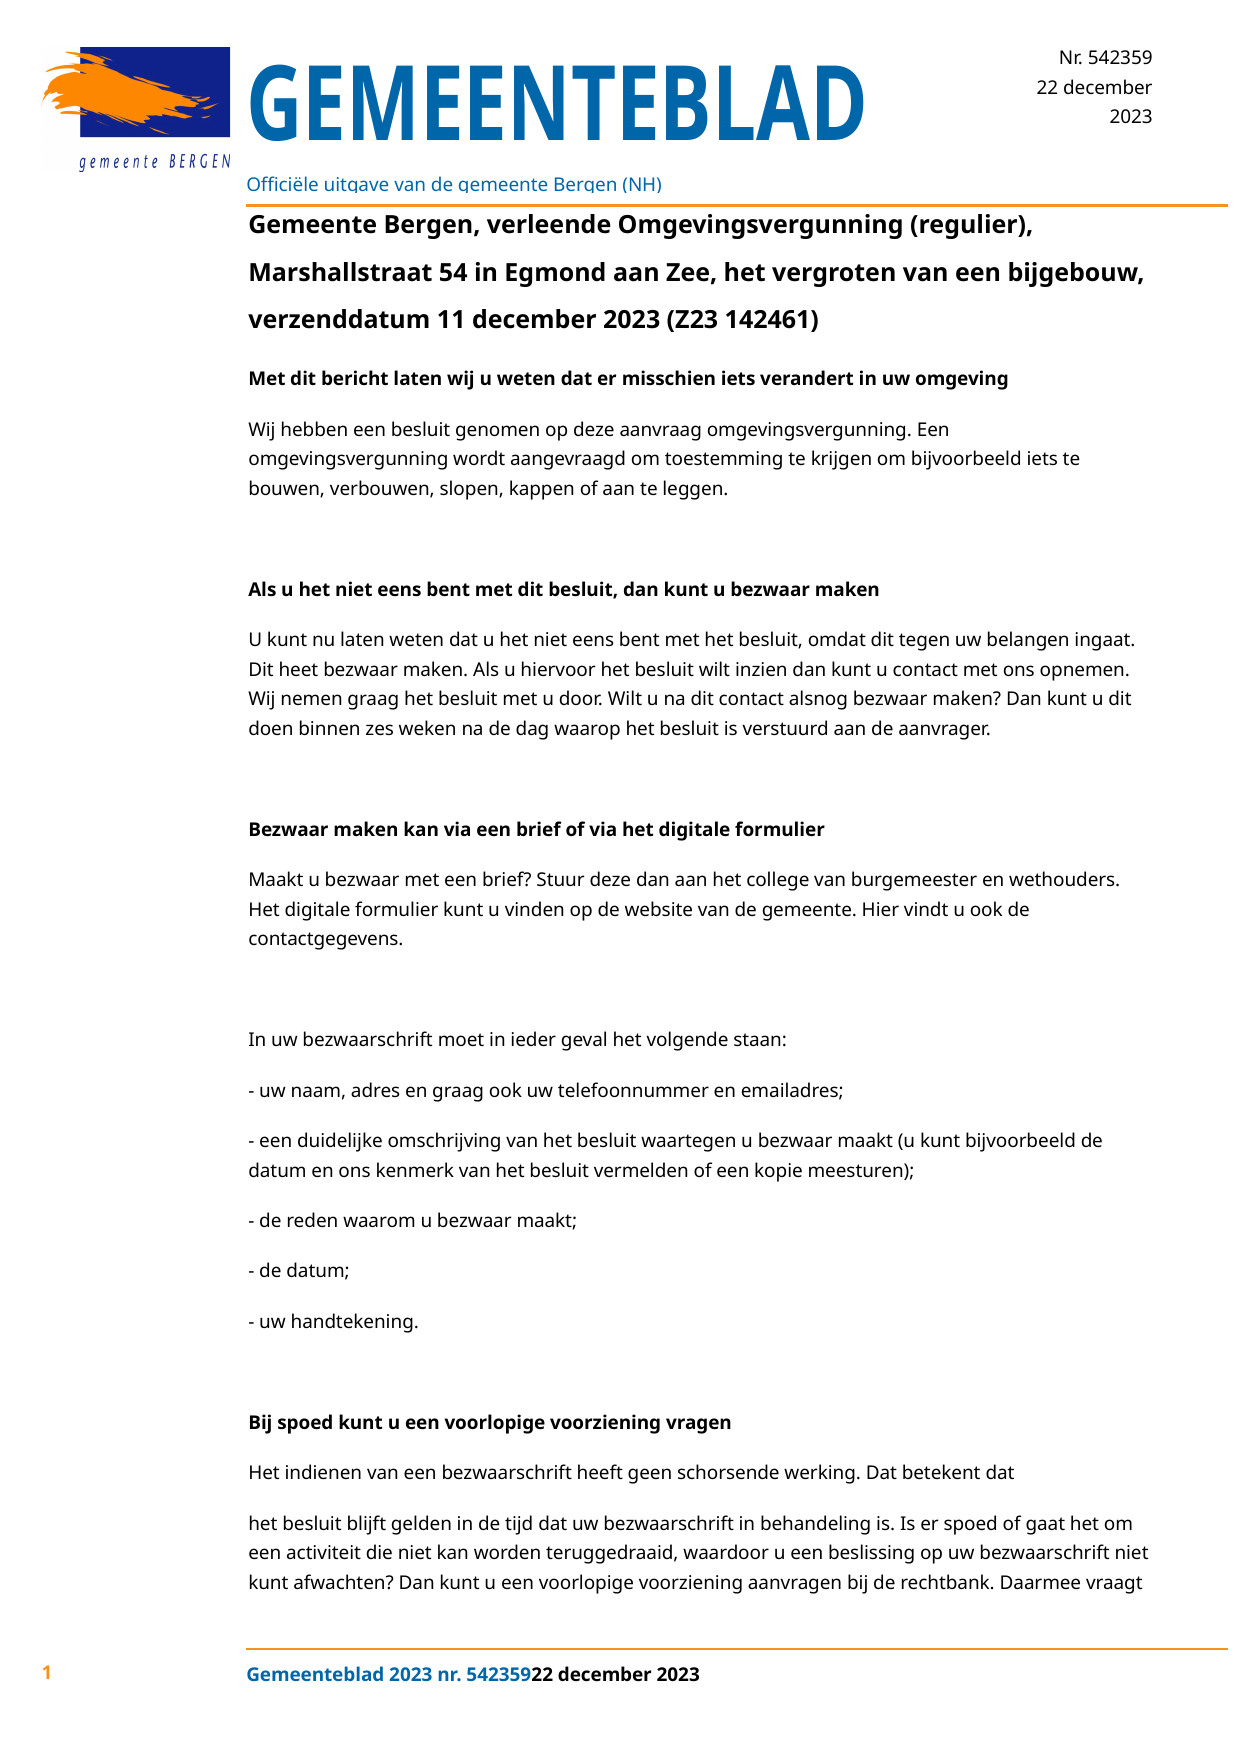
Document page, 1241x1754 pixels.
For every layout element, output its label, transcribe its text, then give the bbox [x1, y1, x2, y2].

text Het indienen van een bezwaarschrift heeft geen schorsende werking. Dat betekent dat [248, 1459, 1152, 1485]
text Gemeente Bergen, verleende Omgevingsvergunning (regulier), Marshallstraat 54 in Egmond aan Zee, het vergroten van een bijgebouw, verzenddatum 11 december 2023 (Z23 142461) [248, 207, 1152, 336]
text Als u het niet eens bent met dit besluit, dan kunt u bezwaar maken [248, 576, 1152, 602]
text Met dit bericht laten wij u weten dat er misschien iets verandert in uw omgeving [248, 366, 1152, 391]
text - uw naam, adres en graag ook uw telefoonnummer en emailadres; [248, 1077, 1152, 1102]
text - de reden waarom u bezwaar maakt; [248, 1207, 1152, 1233]
text Maakt u bezwaar met een brief? Stuur deze dan aan het college van burgemeester en wethouders. Het digitale formulier kunt u vinden op de website van de gemeente. Hier vindt u ook de contactgegevens. [248, 866, 1152, 951]
text het besluit blijft gelden in de tijd dat uw bezwaarschrift in behandeling is. Is er spoed of gaat het om een activiteit die niet kan worden teruggedraaid, waardoor u een beslissing op uw bezwaarschrift niet kunt afwachten? Dan kunt u een voorlopige voorziening aanvragen bij de rechtbank. Daarmee vraagt [248, 1510, 1152, 1594]
text Bij spoed kunt u een voorlopige voorziening vragen [248, 1409, 1152, 1434]
text - een duidelijke omschrijving van het besluit waartegen u bezwaar maakt (u kunt bijvoorbeeld de datum en ons kenmerk van het besluit vermelden of een kopie meesturen); [248, 1127, 1152, 1182]
text Bezwaar maken kan via een brief of via het digitale formulier [248, 816, 1152, 842]
picture [41, 47, 231, 172]
text - de datum; [248, 1258, 1152, 1283]
text - uw handtekening. [248, 1308, 1152, 1334]
text Wij hebben een besluit genomen op deze aanvraag omgevingsvergunning. Een omgevingsvergunning wordt aangevraagd om toestemming te krijgen om bijvoorbeeld iets te bouwen, verbouwen, slopen, kappen of aan te leggen. [248, 416, 1152, 501]
text In uw bezwaarschrift moet in ieder geval het volgende staan: [248, 1026, 1152, 1052]
text U kunt nu laten weten dat u het niet eens bent met het besluit, omdat dit tegen uw belangen ingaat. Dit heet bezwaar maken. Als u hiervoor het besluit wilt inzien dan kunt u contact met ons opnemen. Wij nemen graag het besluit met u door. Wilt u na dit contact alsnog bezwaar maken? Dan kunt u dit doen binnen zes weken na de dag waarop het besluit is verstuurd aan de aanvrager. [248, 626, 1152, 741]
